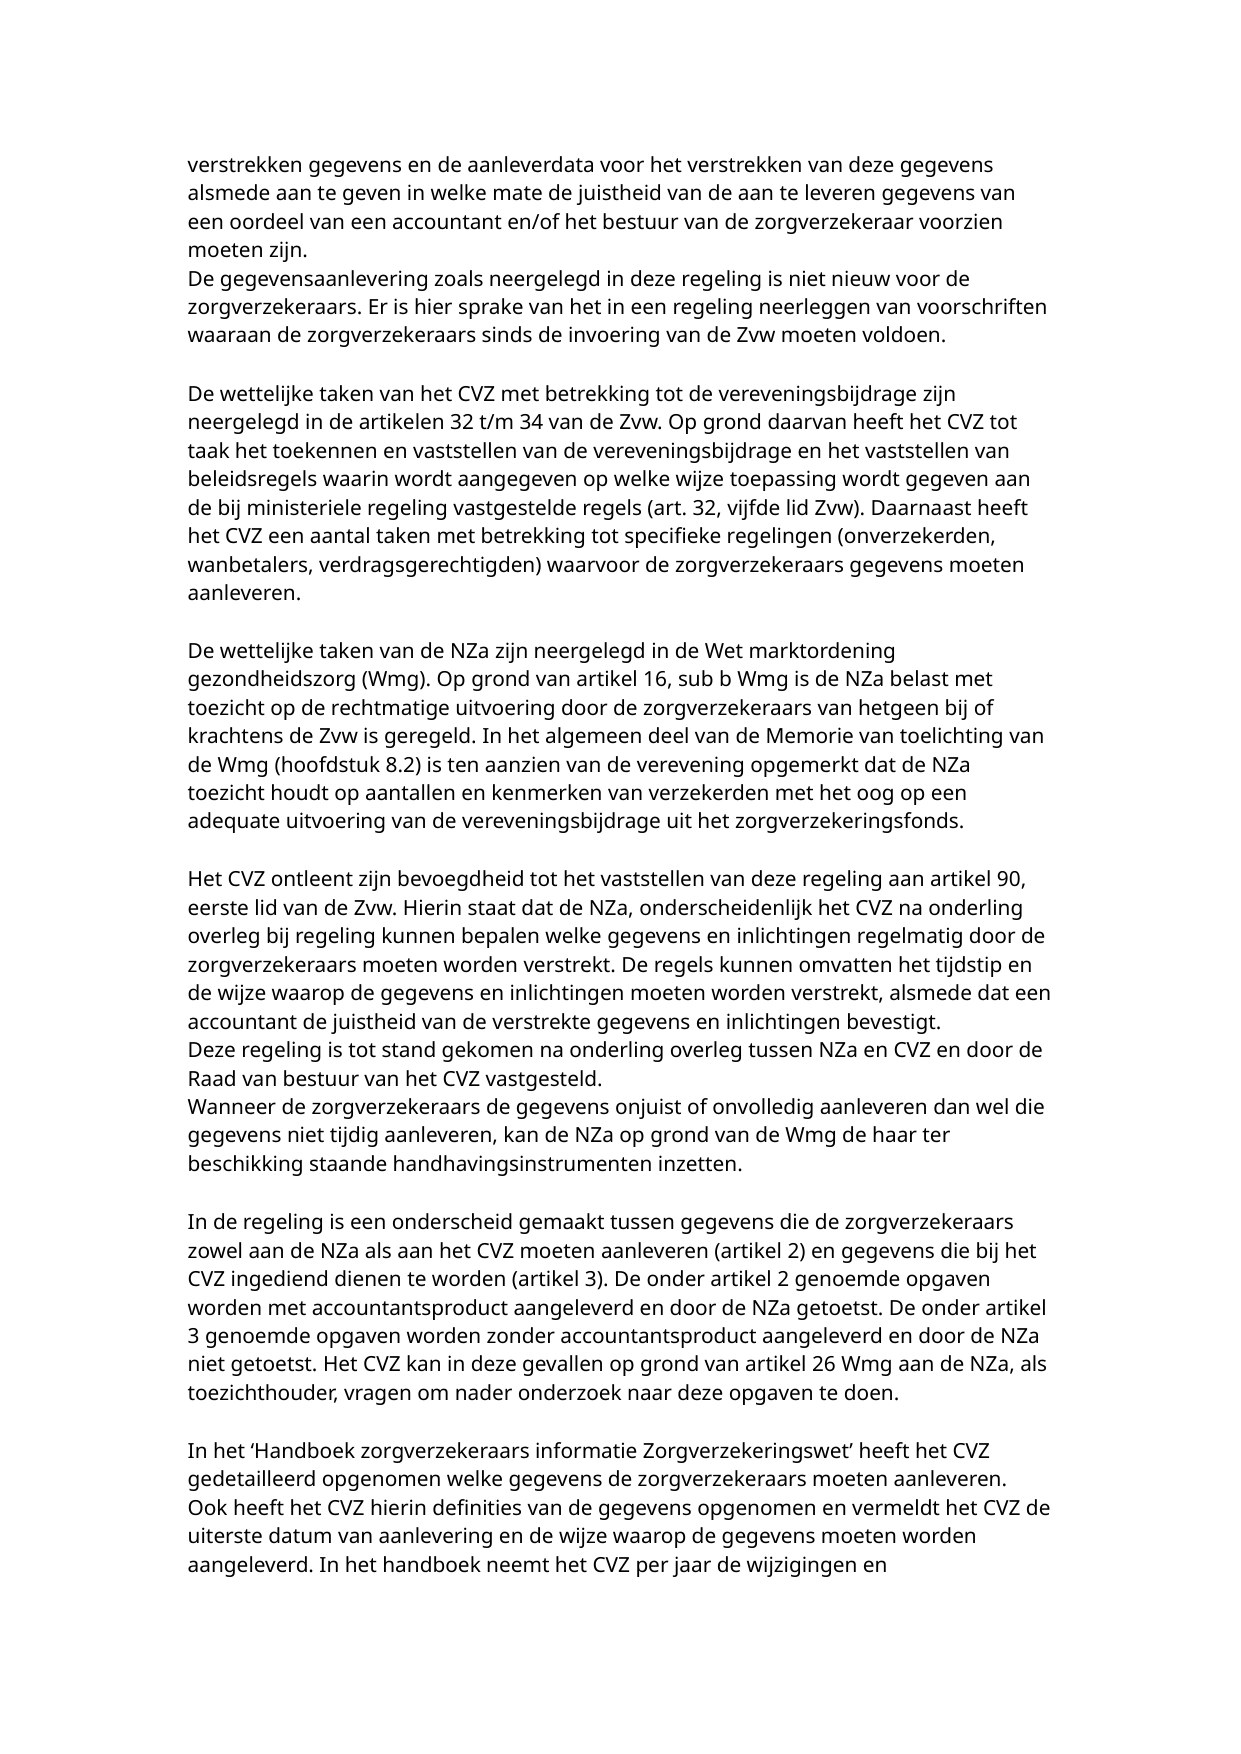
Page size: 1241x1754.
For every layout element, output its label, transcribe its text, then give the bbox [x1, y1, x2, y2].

text In het ‘Handboek zorgverzekeraars informatie Zorgverzekeringswet’ heeft het CVZ gedetailleerd opgenomen welke gegevens de zorgverzekeraars moeten aanleveren. Ook heeft het CVZ hierin definities van de gegevens opgenomen en vermeldt het CVZ de uiterste datum van aanlevering en de wijze waarop de gegevens moeten worden aangeleverd. In het handboek neemt het CVZ per jaar de wijzigingen en [187, 1436, 1053, 1578]
text Het CVZ ontleent zijn bevoegdheid tot het vaststellen van deze regeling aan artikel 90, eerste lid van de Zvw. Hierin staat dat de NZa, onderscheidenlijk het CVZ na onderling overleg bij regeling kunnen bepalen welke gegevens en inlichtingen regelmatig door de zorgverzekeraars moeten worden verstrekt. De regels kunnen omvatten het tijdstip en de wijze waarop de gegevens en inlichtingen moeten worden verstrekt, alsmede dat een accountant de juistheid van de verstrekte gegevens en inlichtingen bevestigt. [187, 864, 1053, 1035]
text In de regeling is een onderscheid gemaakt tussen gegevens die de zorgverzekeraars zowel aan de NZa als aan het CVZ moeten aanleveren (artikel 2) en gegevens die bij het CVZ ingediend dienen te worden (artikel 3). De onder artikel 2 genoemde opgaven worden met accountantsproduct aangeleverd en door de NZa getoetst. De onder artikel 3 genoemde opgaven worden zonder accountantsproduct aangeleverd en door de NZa niet getoetst. Het CVZ kan in deze gevallen op grond van artikel 26 Wmg aan de NZa, als toezichthouder, vragen om nader onderzoek naar deze opgaven te doen. [187, 1207, 1053, 1406]
text Wanneer de zorgverzekeraars de gegevens onjuist of onvolledig aanleveren dan wel die gegevens niet tijdig aanleveren, kan de NZa op grond van de Wmg de haar ter beschikking staande handhavingsinstrumenten inzetten. [187, 1092, 1053, 1177]
text De wettelijke taken van de NZa zijn neergelegd in de Wet marktordening gezondheidszorg (Wmg). Op grond van artikel 16, sub b Wmg is de NZa belast met toezicht op de rechtmatige uitvoering door de zorgverzekeraars van hetgeen bij of krachtens de Zvw is geregeld. In het algemeen deel van de Memorie van toelichting van de Wmg (hoofdstuk 8.2) is ten aanzien van de verevening opgemerkt dat de NZa toezicht houdt op aantallen en kenmerken van verzekerden met het oog op een adequate uitvoering van de vereveningsbijdrage uit het zorgverzekeringsfonds. [187, 636, 1053, 835]
text De gegevensaanlevering zoals neergelegd in deze regeling is niet nieuw voor de zorgverzekeraars. Er is hier sprake van het in een regeling neerleggen van voorschriften waaraan de zorgverzekeraars sinds de invoering van de Zvw moeten voldoen. [187, 264, 1053, 349]
text verstrekken gegevens en de aanleverdata voor het verstrekken van deze gegevens alsmede aan te geven in welke mate de juistheid van de aan te leveren gegevens van een oordeel van een accountant en/of het bestuur van de zorgverzekeraar voorzien moeten zijn. [187, 150, 1053, 264]
text Deze regeling is tot stand gekomen na onderling overleg tussen NZa en CVZ en door de Raad van bestuur van het CVZ vastgesteld. [187, 1035, 1053, 1092]
text De wettelijke taken van het CVZ met betrekking tot de vereveningsbijdrage zijn neergelegd in de artikelen 32 t/m 34 van de Zvw. Op grond daarvan heeft het CVZ tot taak het toekennen en vaststellen van de vereveningsbijdrage en het vaststellen van beleidsregels waarin wordt aangegeven op welke wijze toepassing wordt gegeven aan de bij ministeriele regeling vastgestelde regels (art. 32, vijfde lid Zvw). Daarnaast heeft het CVZ een aantal taken met betrekking tot specifieke regelingen (onverzekerden, wanbetalers, verdragsgerechtigden) waarvoor de zorgverzekeraars gegevens moeten aanleveren. [187, 379, 1053, 607]
